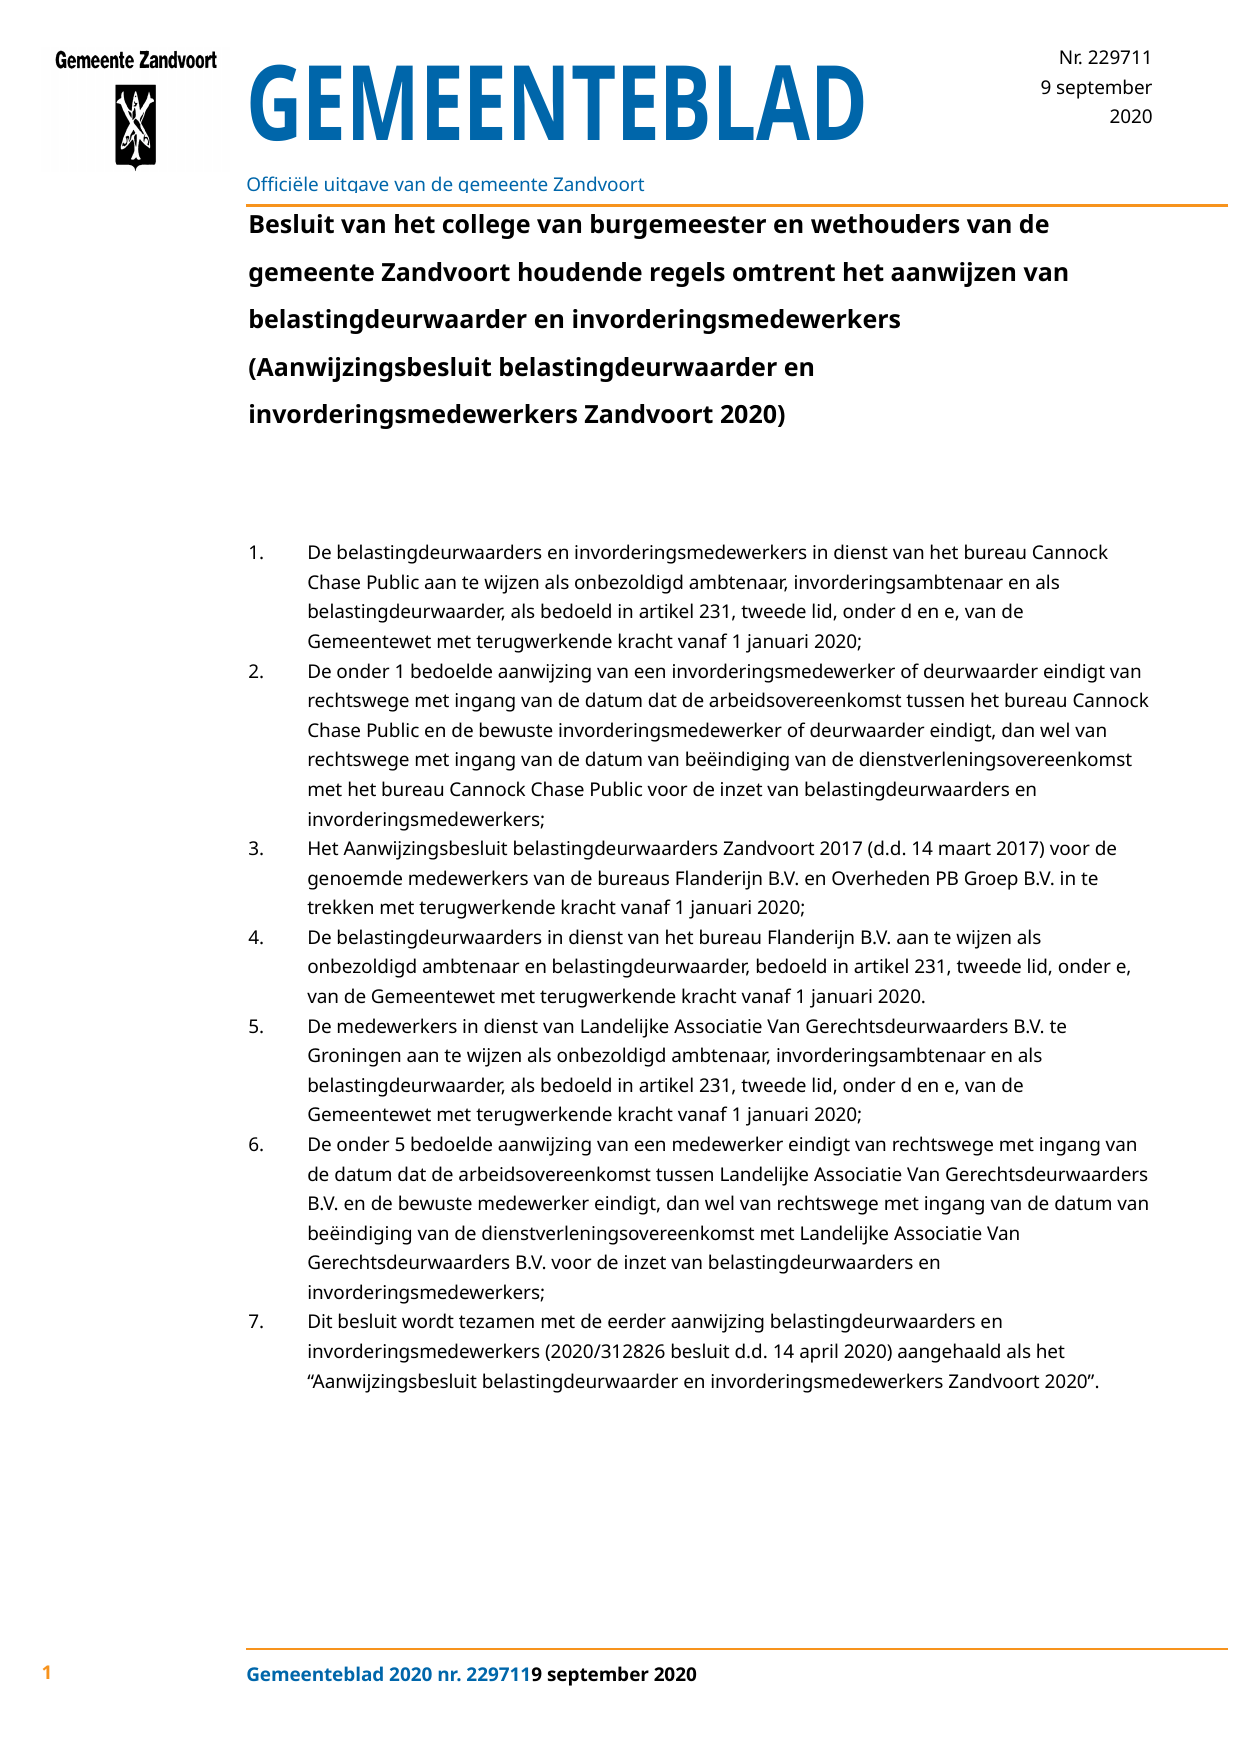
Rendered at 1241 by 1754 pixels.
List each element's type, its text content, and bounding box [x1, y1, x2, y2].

list De onder 5 bedoelde aanwijzing van een medewerker eindigt van rechtswege met ingang van de datum dat de arbeidsovereenkomst tussen Landelijke Associatie Van Gerechtsdeurwaarders B.V. en de bewuste medewerker eindigt, dan wel van rechtswege met ingang van de datum van beëindiging van de dienstverleningsovereenkomst met Landelijke Associatie Van Gerechtsdeurwaarders B.V. voor de inzet van belastingdeurwaarders en invorderingsmedewerkers; [248, 1131, 1152, 1305]
list De belastingdeurwaarders in dienst van het bureau Flanderijn B.V. aan te wijzen als onbezoldigd ambtenaar en belastingdeurwaarder, bedoeld in artikel 231, tweede lid, onder e, van de Gemeentewet met terugwerkende kracht vanaf 1 januari 2020. [248, 924, 1152, 1009]
picture [41, 47, 231, 172]
list Dit besluit wordt tezamen met de eerder aanwijzing belastingdeurwaarders en invorderingsmedewerkers (2020/312826 besluit d.d. 14 april 2020) aangehaald als het “Aanwijzingsbesluit belastingdeurwaarder en invorderingsmedewerkers Zandvoort 2020”. [248, 1309, 1152, 1394]
list De medewerkers in dienst van Landelijke Associatie Van Gerechtsdeurwaarders B.V. te Groningen aan te wijzen als onbezoldigd ambtenaar, invorderingsambtenaar en als belastingdeurwaarder, als bedoeld in artikel 231, tweede lid, onder d en e, van de Gemeentewet met terugwerkende kracht vanaf 1 januari 2020; [248, 1013, 1152, 1127]
list Het Aanwijzingsbesluit belastingdeurwaarders Zandvoort 2017 (d.d. 14 maart 2017) voor de genoemde medewerkers van de bureaus Flanderijn B.V. en Overheden PB Groep B.V. in te trekken met terugwerkende kracht vanaf 1 januari 2020; [248, 835, 1152, 920]
list De belastingdeurwaarders en invorderingsmedewerkers in dienst van het bureau Cannock Chase Public aan te wijzen als onbezoldigd ambtenaar, invorderingsambtenaar en als belastingdeurwaarder, als bedoeld in artikel 231, tweede lid, onder d en e, van de Gemeentewet met terugwerkende kracht vanaf 1 januari 2020; [248, 539, 1152, 654]
text Besluit van het college van burgemeester en wethouders van de gemeente Zandvoort houdende regels omtrent het aanwijzen van belastingdeurwaarder en invorderingsmedewerkers (Aanwijzingsbesluit belastingdeurwaarder en invorderingsmedewerkers Zandvoort 2020) [248, 207, 1152, 431]
list De onder 1 bedoelde aanwijzing van een invorderingsmedewerker of deurwaarder eindigt van rechtswege met ingang van de datum dat de arbeidsovereenkomst tussen het bureau Cannock Chase Public en de bewuste invorderingsmedewerker of deurwaarder eindigt, dan wel van rechtswege met ingang van de datum van beëindiging van de dienstverleningsovereenkomst met het bureau Cannock Chase Public voor de inzet van belastingdeurwaarders en invorderingsmedewerkers; [248, 658, 1152, 832]
